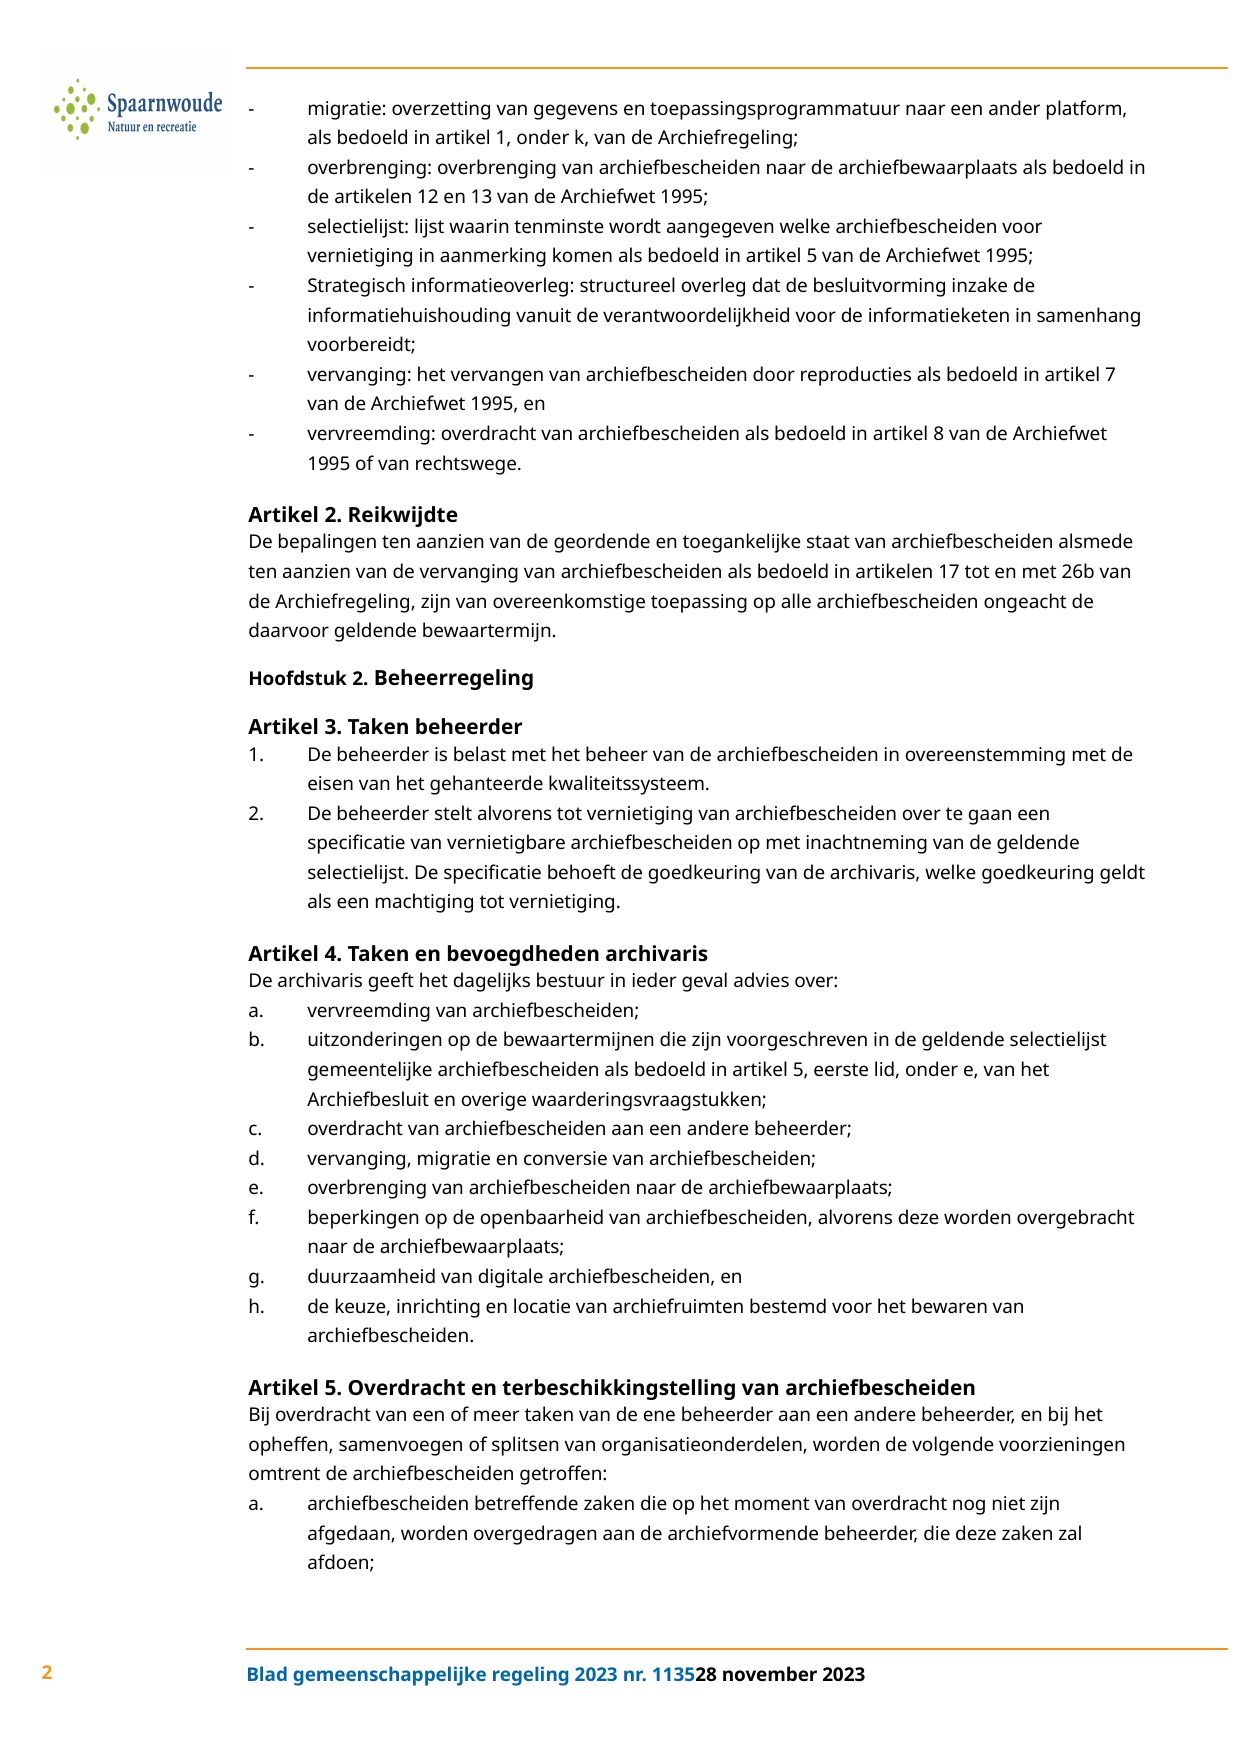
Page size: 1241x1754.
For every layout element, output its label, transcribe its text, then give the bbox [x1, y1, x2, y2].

list De beheerder is belast met het beheer van de archiefbescheiden in overeenstemming met de eisen van het gehanteerde kwaliteitssysteem. [248, 741, 1152, 796]
list duurzaamheid van digitale archiefbescheiden, en [248, 1263, 1152, 1289]
text Hoofdstuk 2. Beheerregeling [248, 663, 1152, 691]
text Bij overdracht van een of meer taken van de ene beheerder aan een andere beheerder, en bij het opheffen, samenvoegen of splitsen van organisatieonderdelen, worden de volgende voorzieningen omtrent de archiefbescheiden getroffen: [248, 1401, 1152, 1486]
text De bepalingen ten aanzien van de geordende en toegankelijke staat van archiefbescheiden alsmede ten aanzien van de vervanging van archiefbescheiden als bedoeld in artikelen 17 tot en met 26b van de Archiefregeling, zijn van overeenkomstige toepassing op alle archiefbescheiden ongeacht de daarvoor geldende bewaartermijn. [248, 529, 1152, 643]
text Artikel 2. Reikwijdte [248, 500, 1152, 529]
list overdracht van archiefbescheiden aan een andere beheerder; [248, 1115, 1152, 1141]
list vervreemding: overdracht van archiefbescheiden als bedoeld in artikel 8 van de Archiefwet 1995 of van rechtswege. [248, 420, 1152, 476]
text Artikel 3. Taken beheerder [248, 712, 1152, 741]
list vervreemding van archiefbescheiden; [248, 997, 1152, 1023]
list de keuze, inrichting en locatie van archiefruimten bestemd voor het bewaren van archiefbescheiden. [248, 1293, 1152, 1348]
picture [41, 47, 231, 172]
list De beheerder stelt alvorens tot vernietiging van archiefbescheiden over te gaan een specificatie van vernietigbare archiefbescheiden op met inachtneming van de geldende selectielijst. De specificatie behoeft de goedkeuring van de archivaris, welke goedkeuring geldt als een machtiging tot vernietiging. [248, 800, 1152, 914]
list selectielijst: lijst waarin tenminste wordt aangegeven welke archiefbescheiden voor vernietiging in aanmerking komen als bedoeld in artikel 5 van de Archiefwet 1995; [248, 213, 1152, 268]
list beperkingen op de openbaarheid van archiefbescheiden, alvorens deze worden overgebracht naar de archiefbewaarplaats; [248, 1204, 1152, 1259]
list uitzonderingen op de bewaartermijnen die zijn voorgeschreven in de geldende selectielijst gemeentelijke archiefbescheiden als bedoeld in artikel 5, eerste lid, onder e, van het Archiefbesluit en overige waarderingsvraagstukken; [248, 1027, 1152, 1112]
text De archivaris geeft het dagelijks bestuur in ieder geval advies over: [248, 967, 1152, 993]
list vervanging, migratie en conversie van archiefbescheiden; [248, 1145, 1152, 1171]
text Artikel 4. Taken en bevoegdheden archivaris [248, 939, 1152, 967]
list overbrenging van archiefbescheiden naar de archiefbewaarplaats; [248, 1174, 1152, 1200]
list migratie: overzetting van gegevens en toepassingsprogrammatuur naar een ander platform, als bedoeld in artikel 1, onder k, van de Archiefregeling; [248, 95, 1152, 150]
text Artikel 5. Overdracht en terbeschikkingstelling van archiefbescheiden [248, 1373, 1152, 1401]
list archiefbescheiden betreffende zaken die op het moment van overdracht nog niet zijn afgedaan, worden overgedragen aan de archiefvormende beheerder, die deze zaken zal afdoen; [248, 1490, 1152, 1575]
list Strategisch informatieoverleg: structureel overleg dat de besluitvorming inzake de informatiehuishouding vanuit de verantwoordelijkheid voor de informatieketen in samenhang voorbereidt; [248, 272, 1152, 357]
list overbrenging: overbrenging van archiefbescheiden naar de archiefbewaarplaats als bedoeld in de artikelen 12 en 13 van de Archiefwet 1995; [248, 154, 1152, 209]
list vervanging: het vervangen van archiefbescheiden door reproducties als bedoeld in artikel 7 van de Archiefwet 1995, en [248, 361, 1152, 416]
